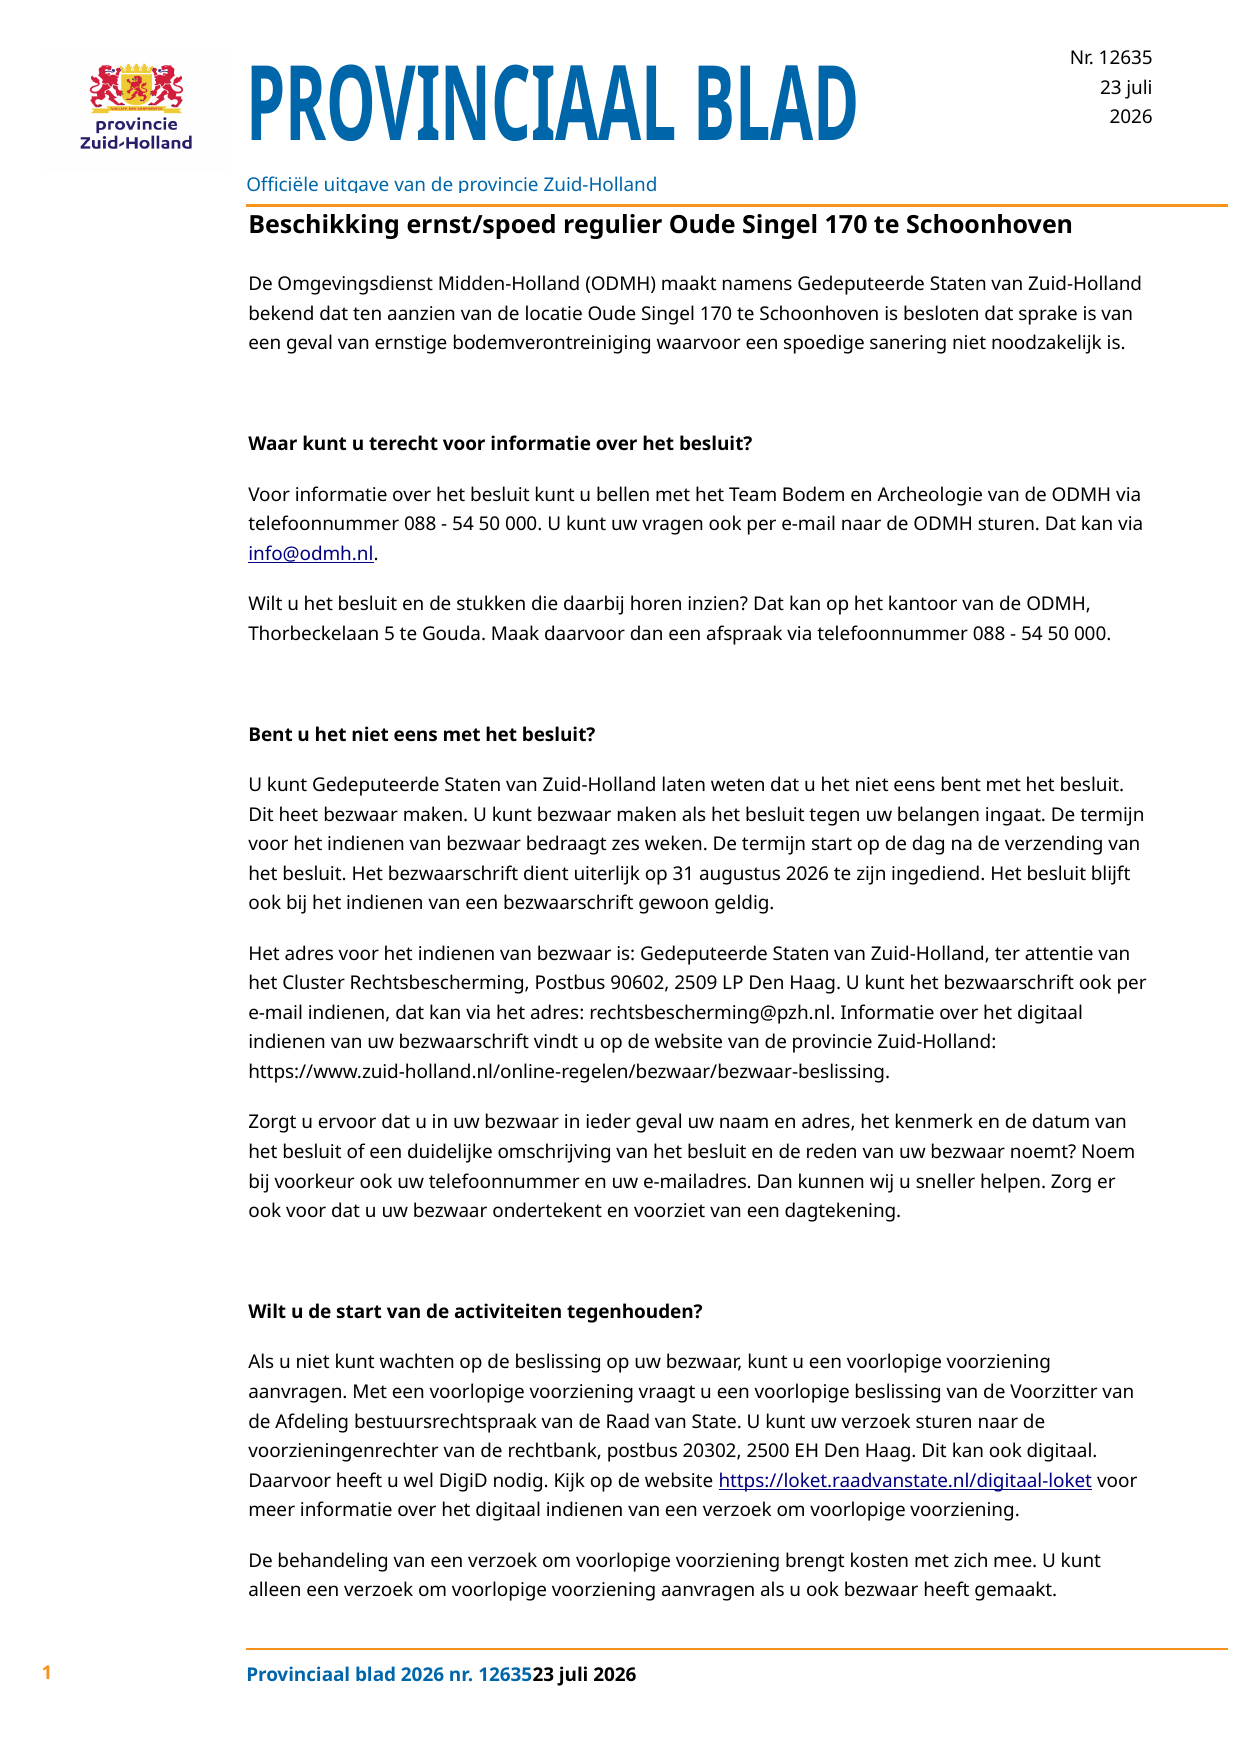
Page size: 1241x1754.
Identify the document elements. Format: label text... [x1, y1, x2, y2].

text Zorgt u ervoor dat u in uw bezwaar in ieder geval uw naam en adres, het kenmerk en de datum van het besluit of een duidelijke omschrijving van het besluit en de reden van uw bezwaar noemt? Noem bij voorkeur ook uw telefoonnummer en uw e-mailadres. Dan kunnen wij u sneller helpen. Zorg er ook voor dat u uw bezwaar ondertekent en voorziet van een dagtekening. [248, 1109, 1152, 1223]
text Wilt u de start van de activiteiten tegenhouden? [248, 1298, 1152, 1324]
text Het adres voor het indienen van bezwaar is: Gedeputeerde Staten van Zuid-Holland, ter attentie van het Cluster Rechtsbescherming, Postbus 90602, 2509 LP Den Haag. U kunt het bezwaarschrift ook per e-mail indienen, dat kan via het adres: rechtsbescherming@pzh.nl. Informatie over het digitaal indienen van uw bezwaarschrift vindt u op de website van de provincie Zuid-Holland: https://www.zuid-holland.nl/online-regelen/bezwaar/bezwaar-beslissing. [248, 940, 1152, 1084]
text Als u niet kunt wachten op de beslissing op uw bezwaar, kunt u een voorlopige voorziening aanvragen. Met een voorlopige voorziening vraagt u een voorlopige beslissing van de Voorzitter van de Afdeling bestuursrechtspraak van de Raad van State. U kunt uw verzoek sturen naar de voorzieningenrechter van de rechtbank, postbus 20302, 2500 EH Den Haag. Dit kan ook digitaal. Daarvoor heeft u wel DigiD nodig. Kijk op de website https://loket.raadvanstate.nl/digitaal-loket voor meer informatie over het digitaal indienen van een verzoek om voorlopige voorziening. [248, 1349, 1152, 1522]
picture [41, 47, 231, 172]
text Voor informatie over het besluit kunt u bellen met het Team Bodem en Archeologie van de ODMH via telefoonnummer 088 - 54 50 000. U kunt uw vragen ook per e-mail naar de ODMH sturen. Dat kan via info@odmh.nl. [248, 481, 1152, 566]
text U kunt Gedeputeerde Staten van Zuid-Holland laten weten dat u het niet eens bent met het besluit. Dit heet bezwaar maken. U kunt bezwaar maken als het besluit tegen uw belangen ingaat. De termijn voor het indienen van bezwaar bedraagt zes weken. De termijn start op de dag na de verzending van het besluit. Het bezwaarschrift dient uiterlijk op 31 augustus 2026 te zijn ingediend. Het besluit blijft ook bij het indienen van een bezwaarschrift gewoon geldig. [248, 771, 1152, 915]
text Bent u het niet eens met het besluit? [248, 721, 1152, 746]
text Waar kunt u terecht voor informatie over het besluit? [248, 430, 1152, 456]
text Wilt u het besluit en de stukken die daarbij horen inzien? Dat kan op het kantoor van de ODMH, Thorbeckelaan 5 te Gouda. Maak daarvoor dan een afspraak via telefoonnummer 088 - 54 50 000. [248, 590, 1152, 646]
text De behandeling van een verzoek om voorlopige voorziening brengt kosten met zich mee. U kunt alleen een verzoek om voorlopige voorziening aanvragen als u ook bezwaar heeft gemaakt. [248, 1547, 1152, 1602]
text Beschikking ernst/spoed regulier Oude Singel 170 te Schoonhoven [248, 207, 1152, 241]
text De Omgevingsdienst Midden-Holland (ODMH) maakt namens Gedeputeerde Staten van Zuid-Holland bekend dat ten aanzien van de locatie Oude Singel 170 te Schoonhoven is besloten dat sprake is van een geval van ernstige bodemverontreiniging waarvoor een spoedige sanering niet noodzakelijk is. [248, 270, 1152, 355]
